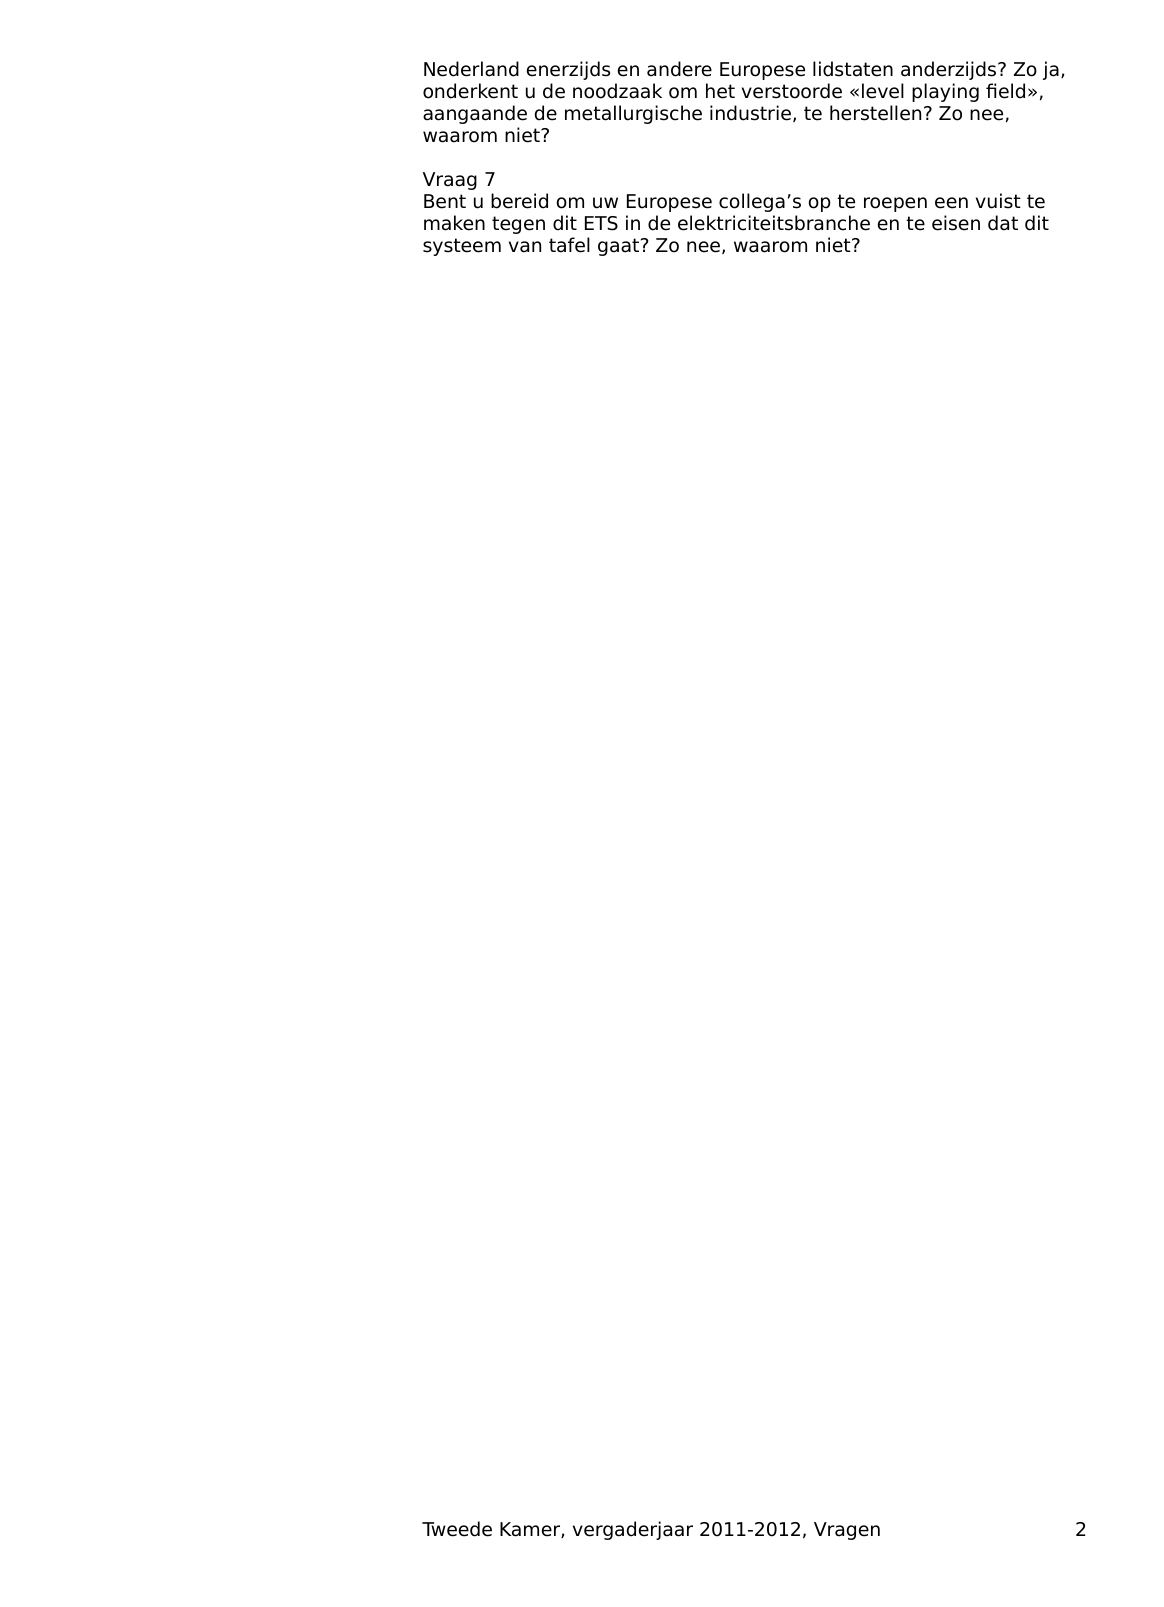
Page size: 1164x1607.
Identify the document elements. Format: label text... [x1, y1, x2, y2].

text Bent u bereid om uw Europese collega’s op te roepen een vuist te maken tegen dit ETS in de elektriciteitsbranche en te eisen dat dit systeem van tafel gaat? Zo nee, waarom niet? [422, 191, 1087, 257]
text Nederland enerzijds en andere Europese lidstaten anderzijds? Zo ja, onderkent u de noodzaak om het verstoorde «level playing field», aangaande de metallurgische industrie, te herstellen? Zo nee, waarom niet? [422, 59, 1087, 147]
text Vraag 7 [422, 169, 1087, 191]
